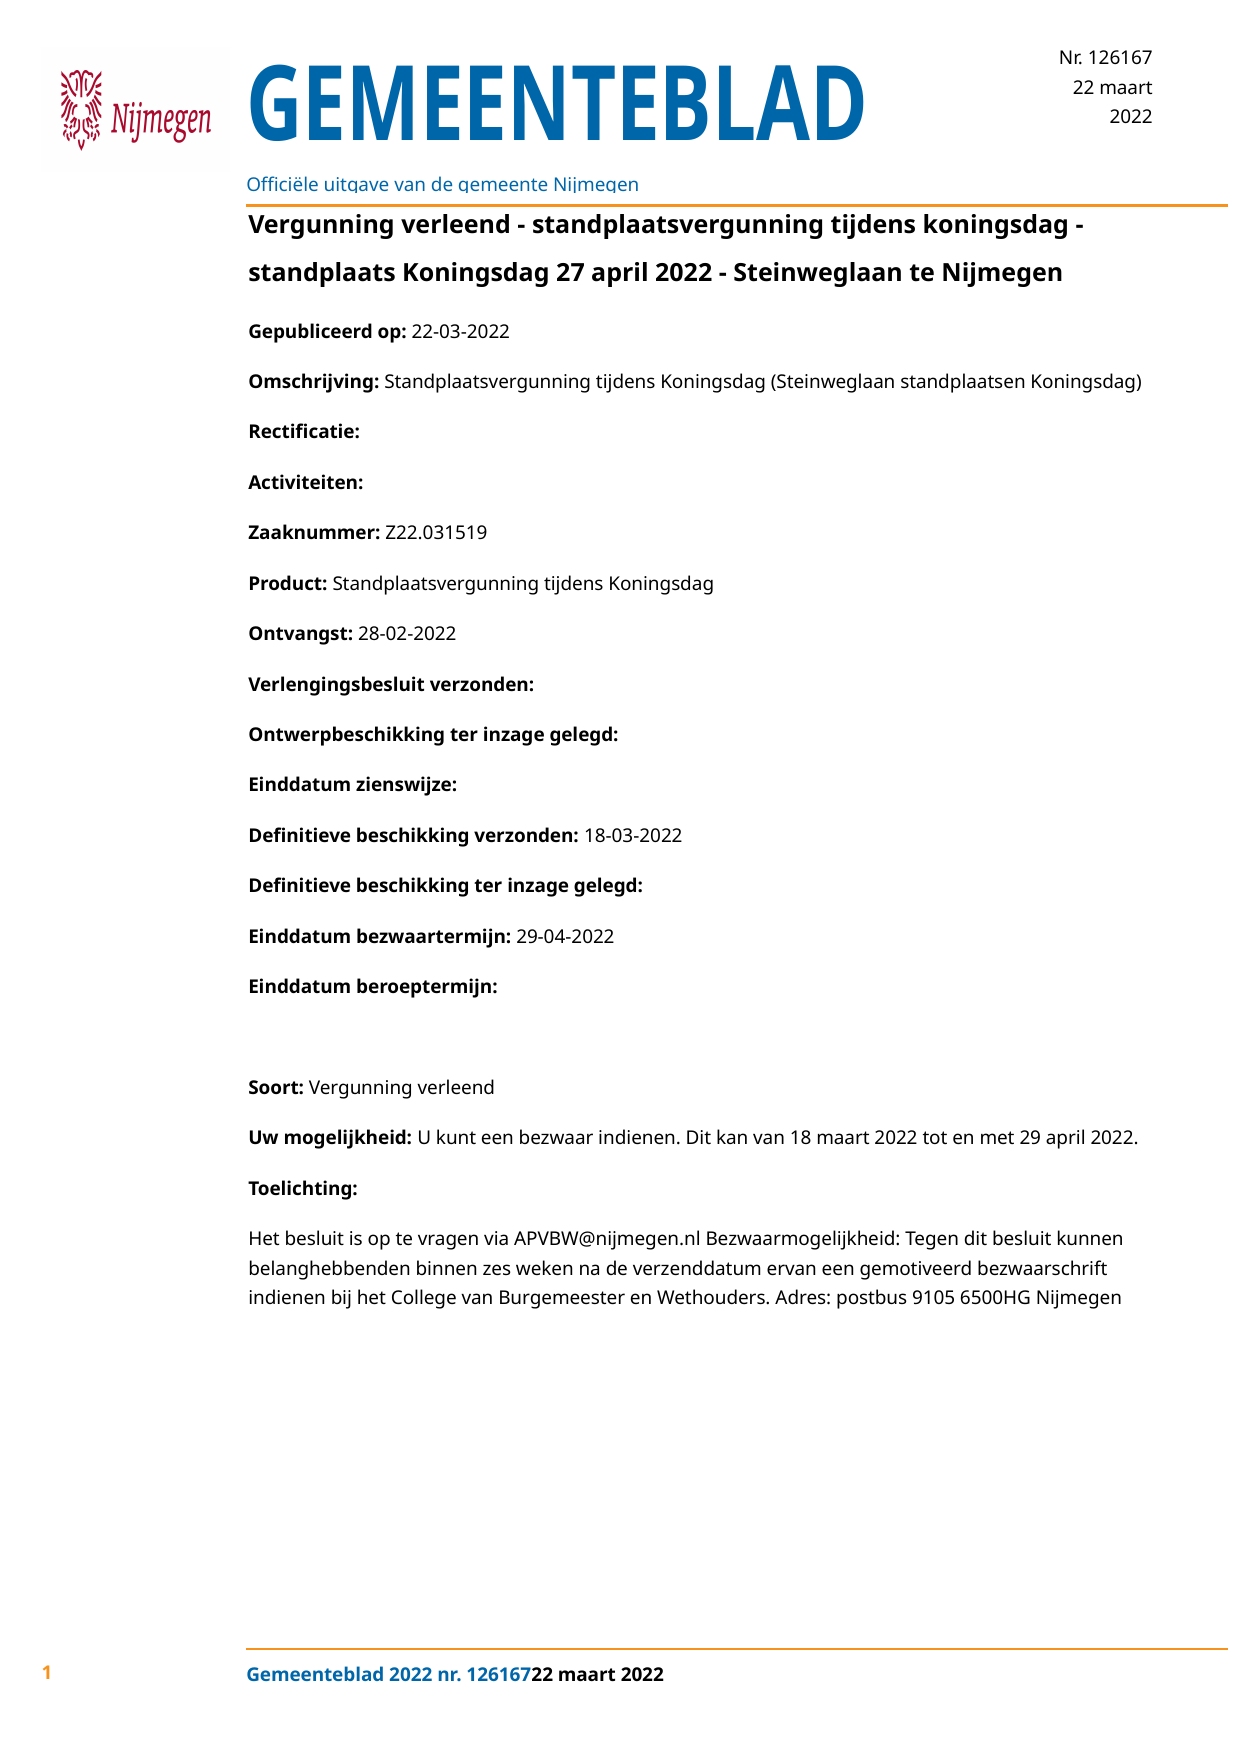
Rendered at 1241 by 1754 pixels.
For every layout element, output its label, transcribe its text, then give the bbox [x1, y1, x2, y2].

text Definitieve beschikking verzonden: 18-03-2022 [248, 822, 1152, 848]
text Uw mogelijkheid: U kunt een bezwaar indienen. Dit kan van 18 maart 2022 tot en met 29 april 2022. [248, 1124, 1152, 1150]
text Activiteiten: [248, 469, 1152, 495]
text Definitieve beschikking ter inzage gelegd: [248, 872, 1152, 898]
text Ontwerpbeschikking ter inzage gelegd: [248, 721, 1152, 747]
picture [41, 47, 231, 172]
text Rectificatie: [248, 419, 1152, 444]
text Gepubliceerd op: 22-03-2022 [248, 318, 1152, 344]
text Einddatum beroeptermijn: [248, 973, 1152, 999]
text Product: Standplaatsvergunning tijdens Koningsdag [248, 570, 1152, 596]
text Het besluit is op te vragen via APVBW@nijmegen.nl Bezwaarmogelijkheid: Tegen dit besluit kunnen belanghebbenden binnen zes weken na de verzenddatum ervan een gemotiveerd bezwaarschrift indienen bij het College van Burgemeester en Wethouders. Adres: postbus 9105 6500HG Nijmegen [248, 1225, 1152, 1310]
text Ontvangst: 28-02-2022 [248, 620, 1152, 646]
text Verlengingsbesluit verzonden: [248, 671, 1152, 697]
text Einddatum bezwaartermijn: 29-04-2022 [248, 923, 1152, 949]
text Omschrijving: Standplaatsvergunning tijdens Koningsdag (Steinweglaan standplaatsen Koningsdag) [248, 368, 1152, 394]
text Soort: Vergunning verleend [248, 1074, 1152, 1100]
text Einddatum zienswijze: [248, 772, 1152, 797]
text Zaaknummer: Z22.031519 [248, 519, 1152, 545]
text Toelichting: [248, 1175, 1152, 1201]
text Vergunning verleend - standplaatsvergunning tijdens koningsdag - standplaats Koningsdag 27 april 2022 - Steinweglaan te Nijmegen [248, 207, 1152, 288]
